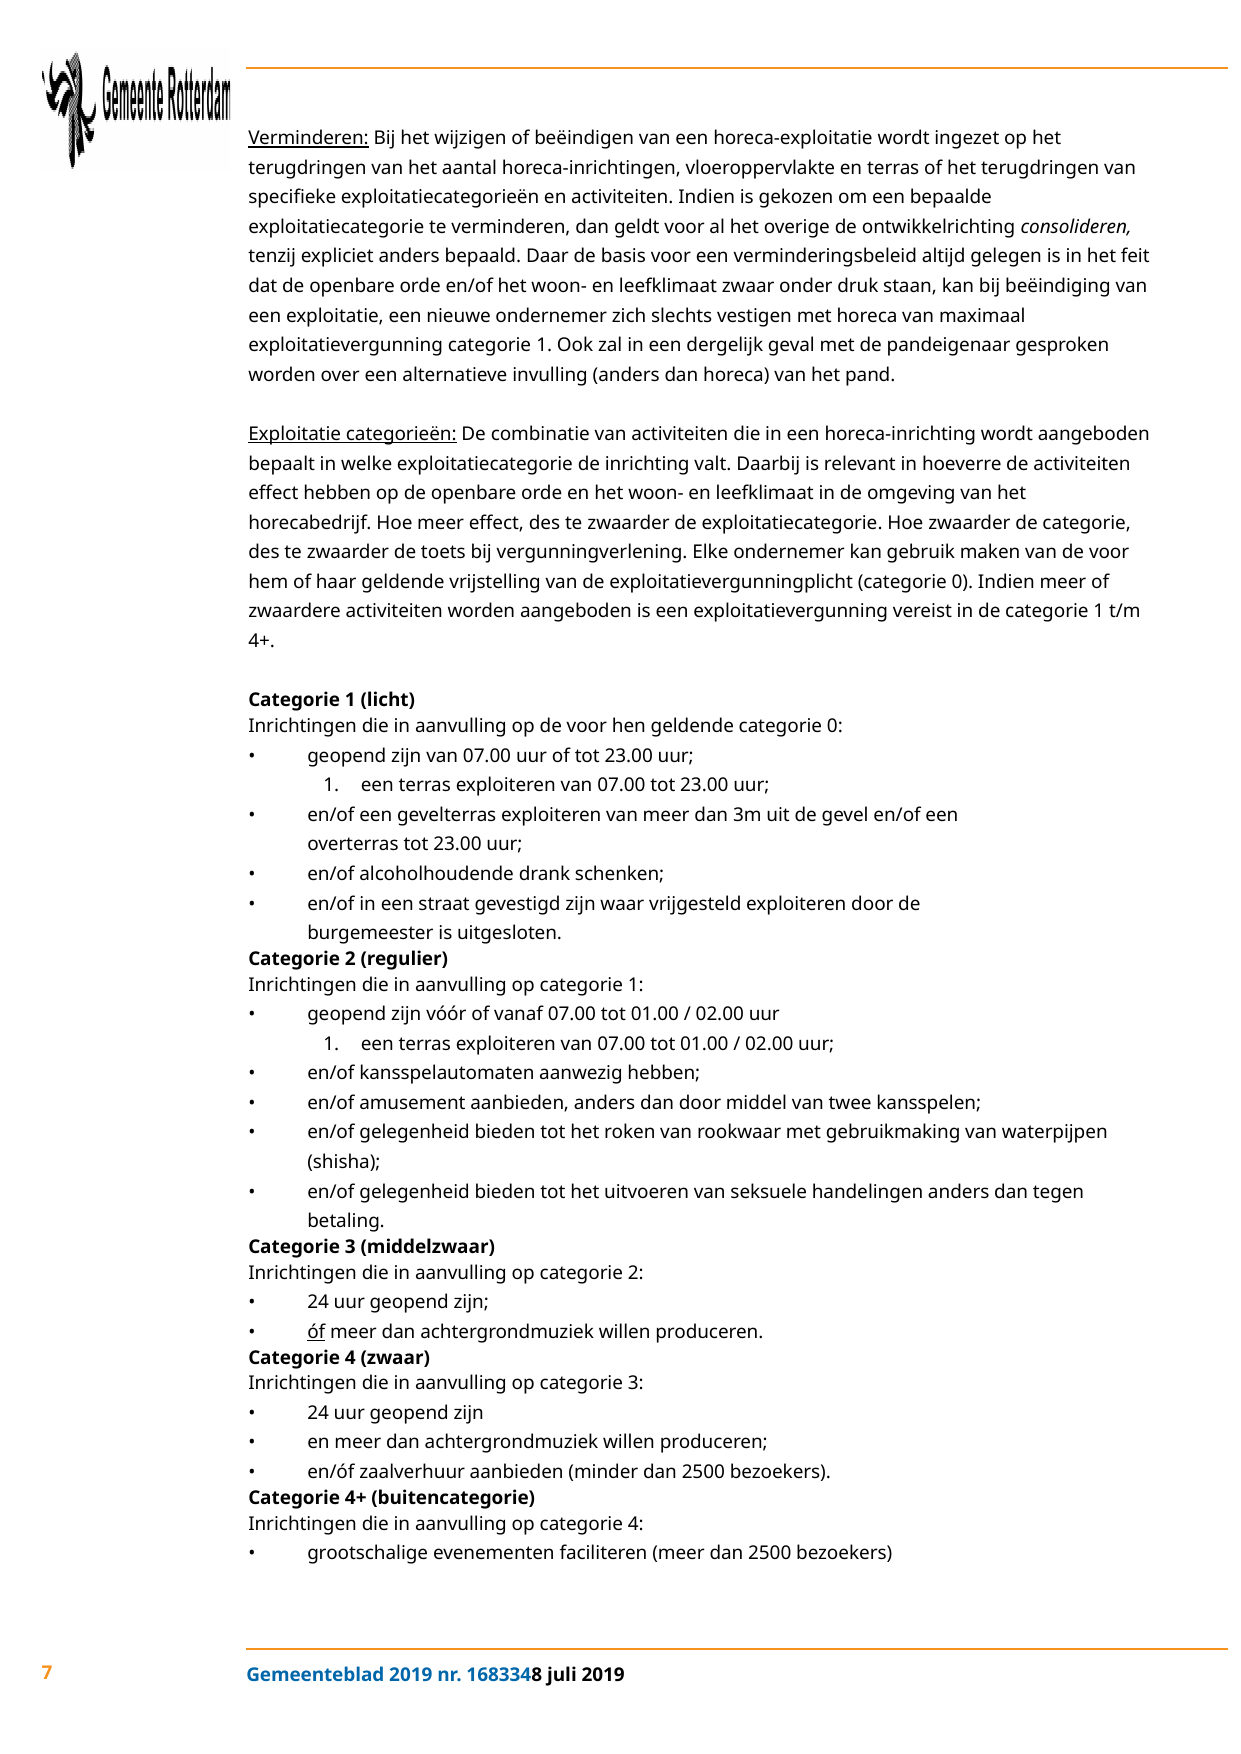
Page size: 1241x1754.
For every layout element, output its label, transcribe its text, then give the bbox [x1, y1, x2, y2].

table_cell Inrichtingen die in aanvulling op categorie 1: geopend zijn vóór of vanaf 07.00 tot 01.00 / 02.00 uur een terras exploiteren van 07.00 tot 01.00 / 02.00 uur; en/of kansspelautomaten aanwezig hebben; en/of amusement aanbieden, anders dan door middel van twee kansspelen; en/of gelegenheid bieden tot het roken van rookwaar met gebruikmaking van waterpijpen (shisha); en/of gelegenheid bieden tot het uitvoeren van seksuele handelingen anders dan tegen betaling. [248, 971, 1152, 1233]
table_cell Inrichtingen die in aanvulling op categorie 3: 24 uur geopend zijn en meer dan achtergrondmuziek willen produceren; en/óf zaalverhuur aanbieden (minder dan 2500 bezoekers). [248, 1370, 1152, 1484]
text Verminderen: Bij het wijzigen of beëindigen van een horeca-exploitatie wordt ingezet op het terugdringen van het aantal horeca-inrichtingen, vloeroppervlakte en terras of het terugdringen van specifieke exploitatiecategorieën en activiteiten. Indien is gekozen om een bepaalde exploitatiecategorie te verminderen, dan geldt voor al het overige de ontwikkelrichting consolideren, tenzij expliciet anders bepaald. Daar de basis voor een verminderingsbeleid altijd gelegen is in het feit dat de openbare orde en/of het woon- en leefklimaat zwaar onder druk staan, kan bij beëindiging van een exploitatie, een nieuwe ondernemer zich slechts vestigen met horeca van maximaal exploitatievergunning categorie 1. Ook zal in een dergelijk geval met de pandeigenaar gesproken worden over een alternatieve invulling (anders dan horeca) van het pand. [248, 124, 1152, 387]
table_cell Inrichtingen die in aanvulling op categorie 4: grootschalige evenementen faciliteren (meer dan 2500 bezoekers) [248, 1510, 1152, 1565]
text Exploitatie categorieën: De combinatie van activiteiten die in een horeca-inrichting wordt aangeboden bepaalt in welke exploitatiecategorie de inrichting valt. Daarbij is relevant in hoeverre de activiteiten effect hebben op de openbare orde en het woon- en leefklimaat in de omgeving van het horecabedrijf. Hoe meer effect, des te zwaarder de exploitatiecategorie. Hoe zwaarder de categorie, des te zwaarder de toets bij vergunningverlening. Elke ondernemer kan gebruik maken van de voor hem of haar geldende vrijstelling van de exploitatievergunningplicht (categorie 0). Indien meer of zwaardere activiteiten worden aangeboden is een exploitatievergunning vereist in de categorie 1 t/m 4+. [248, 420, 1152, 653]
table_cell Categorie 4 (zwaar) [248, 1344, 1152, 1369]
table_cell Categorie 3 (middelzwaar) [248, 1233, 1152, 1259]
table_header Categorie 1 (licht) [248, 687, 983, 712]
table_cell Inrichtingen die in aanvulling op de voor hen geldende categorie 0: geopend zijn van 07.00 uur of tot 23.00 uur; een terras exploiteren van 07.00 tot 23.00 uur; en/of een gevelterras exploiteren van meer dan 3m uit de gevel en/of een overterras tot 23.00 uur; en/of alcoholhoudende drank schenken; en/of in een straat gevestigd zijn waar vrijgesteld exploiteren door de burgemeester is uitgesloten. [248, 712, 983, 945]
table_cell Categorie 2 (regulier) [248, 945, 1152, 971]
picture [41, 47, 231, 172]
table_cell Categorie 4+ (buitencategorie) [248, 1484, 1152, 1510]
table_cell Inrichtingen die in aanvulling op categorie 2: 24 uur geopend zijn; óf meer dan achtergrondmuziek willen produceren. [248, 1259, 1152, 1344]
